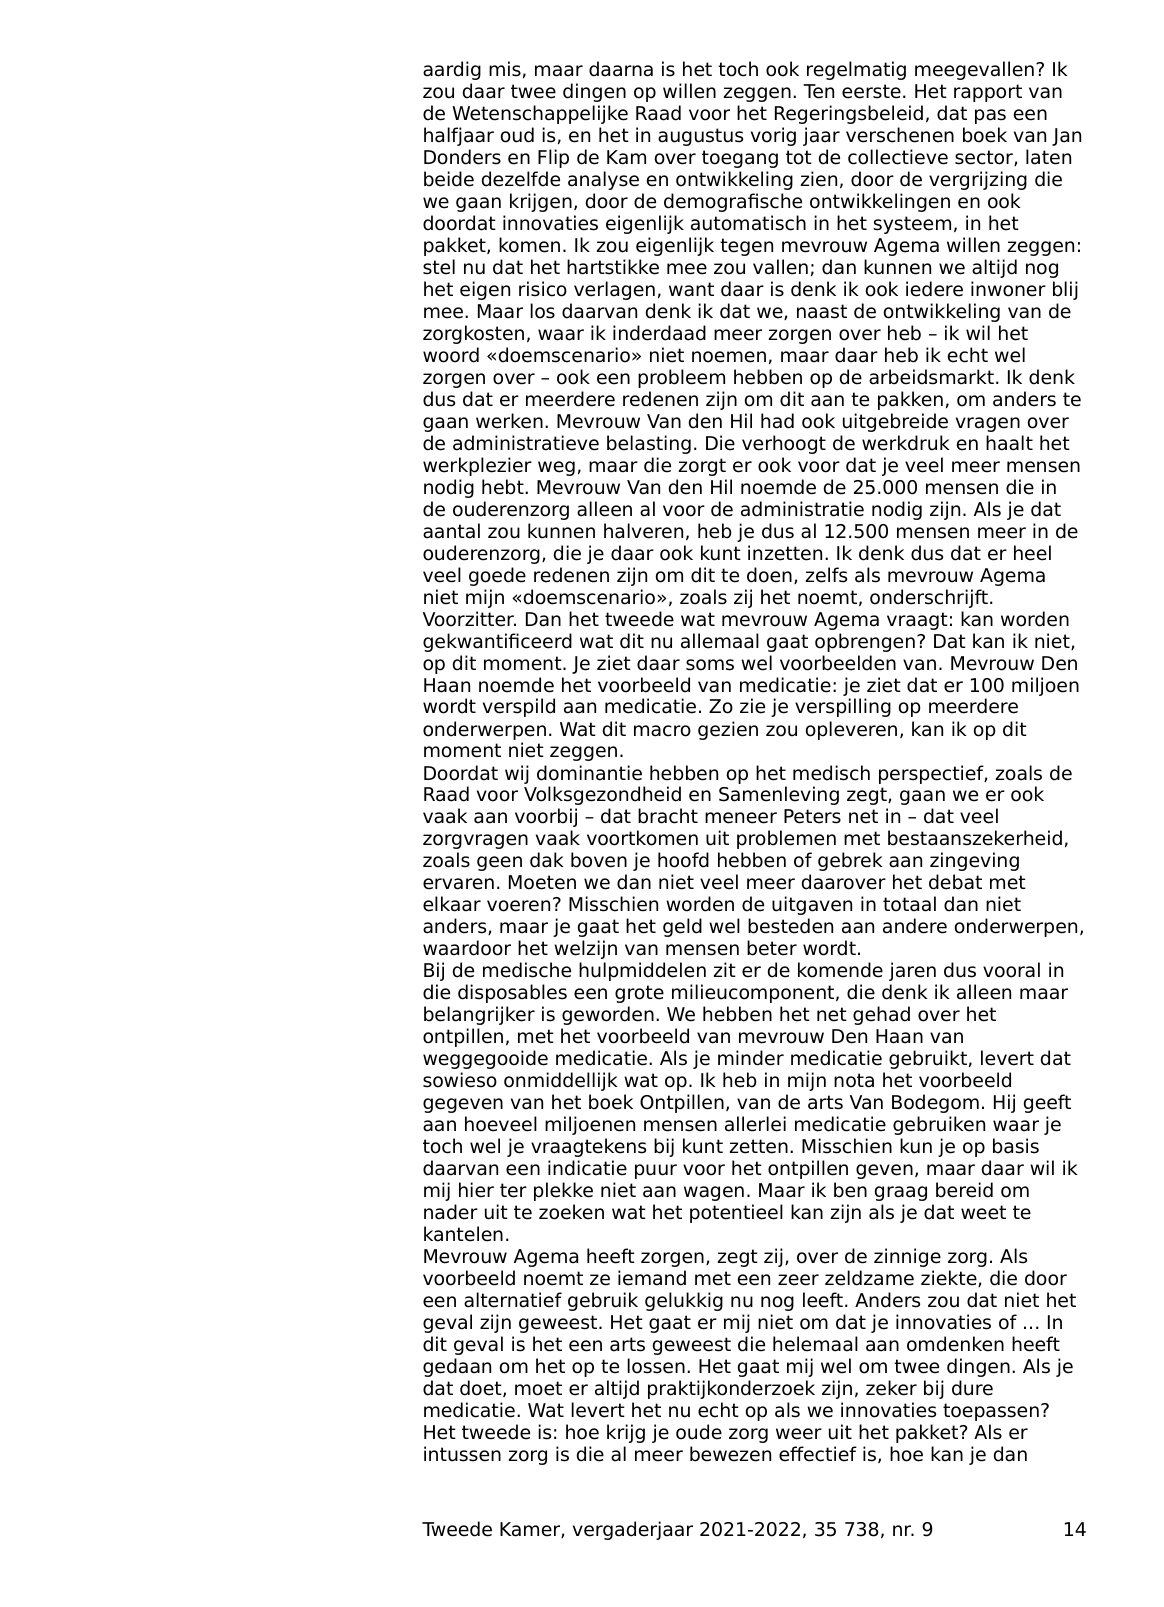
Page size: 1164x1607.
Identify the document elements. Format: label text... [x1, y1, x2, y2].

text Bij de medische hulpmiddelen zit er de komende jaren dus vooral in die disposables een grote milieucomponent, die denk ik alleen maar belangrijker is geworden. We hebben het net gehad over het ontpillen, met het voorbeeld van mevrouw Den Haan van weggegooide medicatie. Als je minder medicatie gebruikt, levert dat sowieso onmiddellijk wat op. Ik heb in mijn nota het voorbeeld gegeven van het boek Ontpillen, van de arts Van Bodegom. Hij geeft aan hoeveel miljoenen mensen allerlei medicatie gebruiken waar je toch wel je vraagtekens bij kunt zetten. Misschien kun je op basis daarvan een indicatie puur voor het ontpillen geven, maar daar wil ik mij hier ter plekke niet aan wagen. Maar ik ben graag bereid om nader uit te zoeken wat het potentieel kan zijn als je dat weet te kantelen. [422, 960, 1087, 1246]
text Doordat wij dominantie hebben op het medisch perspectief, zoals de Raad voor Volksgezondheid en Samenleving zegt, gaan we er ook vaak aan voorbij – dat bracht meneer Peters net in – dat veel zorgvragen vaak voortkomen uit problemen met bestaanszekerheid, zoals geen dak boven je hoofd hebben of gebrek aan zingeving ervaren. Moeten we dan niet veel meer daarover het debat met elkaar voeren? Misschien worden de uitgaven in totaal dan niet anders, maar je gaat het geld wel besteden aan andere onderwerpen, waardoor het welzijn van mensen beter wordt. [422, 762, 1087, 960]
text Voorzitter. Dan het tweede wat mevrouw Agema vraagt: kan worden gekwantificeerd wat dit nu allemaal gaat opbrengen? Dat kan ik niet, op dit moment. Je ziet daar soms wel voorbeelden van. Mevrouw Den Haan noemde het voorbeeld van medicatie: je ziet dat er 100 miljoen wordt verspild aan medicatie. Zo zie je verspilling op meerdere onderwerpen. Wat dit macro gezien zou opleveren, kan ik op dit moment niet zeggen. [422, 608, 1087, 762]
text Mevrouw Agema heeft zorgen, zegt zij, over de zinnige zorg. Als voorbeeld noemt ze iemand met een zeer zeldzame ziekte, die door een alternatief gebruik gelukkig nu nog leeft. Anders zou dat niet het geval zijn geweest. Het gaat er mij niet om dat je innovaties of ... In dit geval is het een arts geweest die helemaal aan omdenken heeft gedaan om het op te lossen. Het gaat mij wel om twee dingen. Als je dat doet, moet er altijd praktijkonderzoek zijn, zeker bij dure medicatie. Wat levert het nu echt op als we innovaties toepassen? Het tweede is: hoe krijg je oude zorg weer uit het pakket? Als er intussen zorg is die al meer bewezen effectief is, hoe kan je dan [422, 1246, 1087, 1466]
text aardig mis, maar daarna is het toch ook regelmatig meegevallen? Ik zou daar twee dingen op willen zeggen. Ten eerste. Het rapport van de Wetenschappelijke Raad voor het Regeringsbeleid, dat pas een halfjaar oud is, en het in augustus vorig jaar verschenen boek van Jan Donders en Flip de Kam over toegang tot de collectieve sector, laten beide dezelfde analyse en ontwikkeling zien, door de vergrijzing die we gaan krijgen, door de demografische ontwikkelingen en ook doordat innovaties eigenlijk automatisch in het systeem, in het pakket, komen. Ik zou eigenlijk tegen mevrouw Agema willen zeggen: stel nu dat het hartstikke mee zou vallen; dan kunnen we altijd nog het eigen risico verlagen, want daar is denk ik ook iedere inwoner blij mee. Maar los daarvan denk ik dat we, naast de ontwikkeling van de zorgkosten, waar ik inderdaad meer zorgen over heb – ik wil het woord «doemscenario» niet noemen, maar daar heb ik echt wel zorgen over – ook een probleem hebben op de arbeidsmarkt. Ik denk dus dat er meerdere redenen zijn om dit aan te pakken, om anders te gaan werken. Mevrouw Van den Hil had ook uitgebreide vragen over de administratieve belasting. Die verhoogt de werkdruk en haalt het werkplezier weg, maar die zorgt er ook voor dat je veel meer mensen nodig hebt. Mevrouw Van den Hil noemde de 25.000 mensen die in de ouderenzorg alleen al voor de administratie nodig zijn. Als je dat aantal zou kunnen halveren, heb je dus al 12.500 mensen meer in de ouderenzorg, die je daar ook kunt inzetten. Ik denk dus dat er heel veel goede redenen zijn om dit te doen, zelfs als mevrouw Agema niet mijn «doemscenario», zoals zij het noemt, onderschrijft. [422, 59, 1087, 608]
